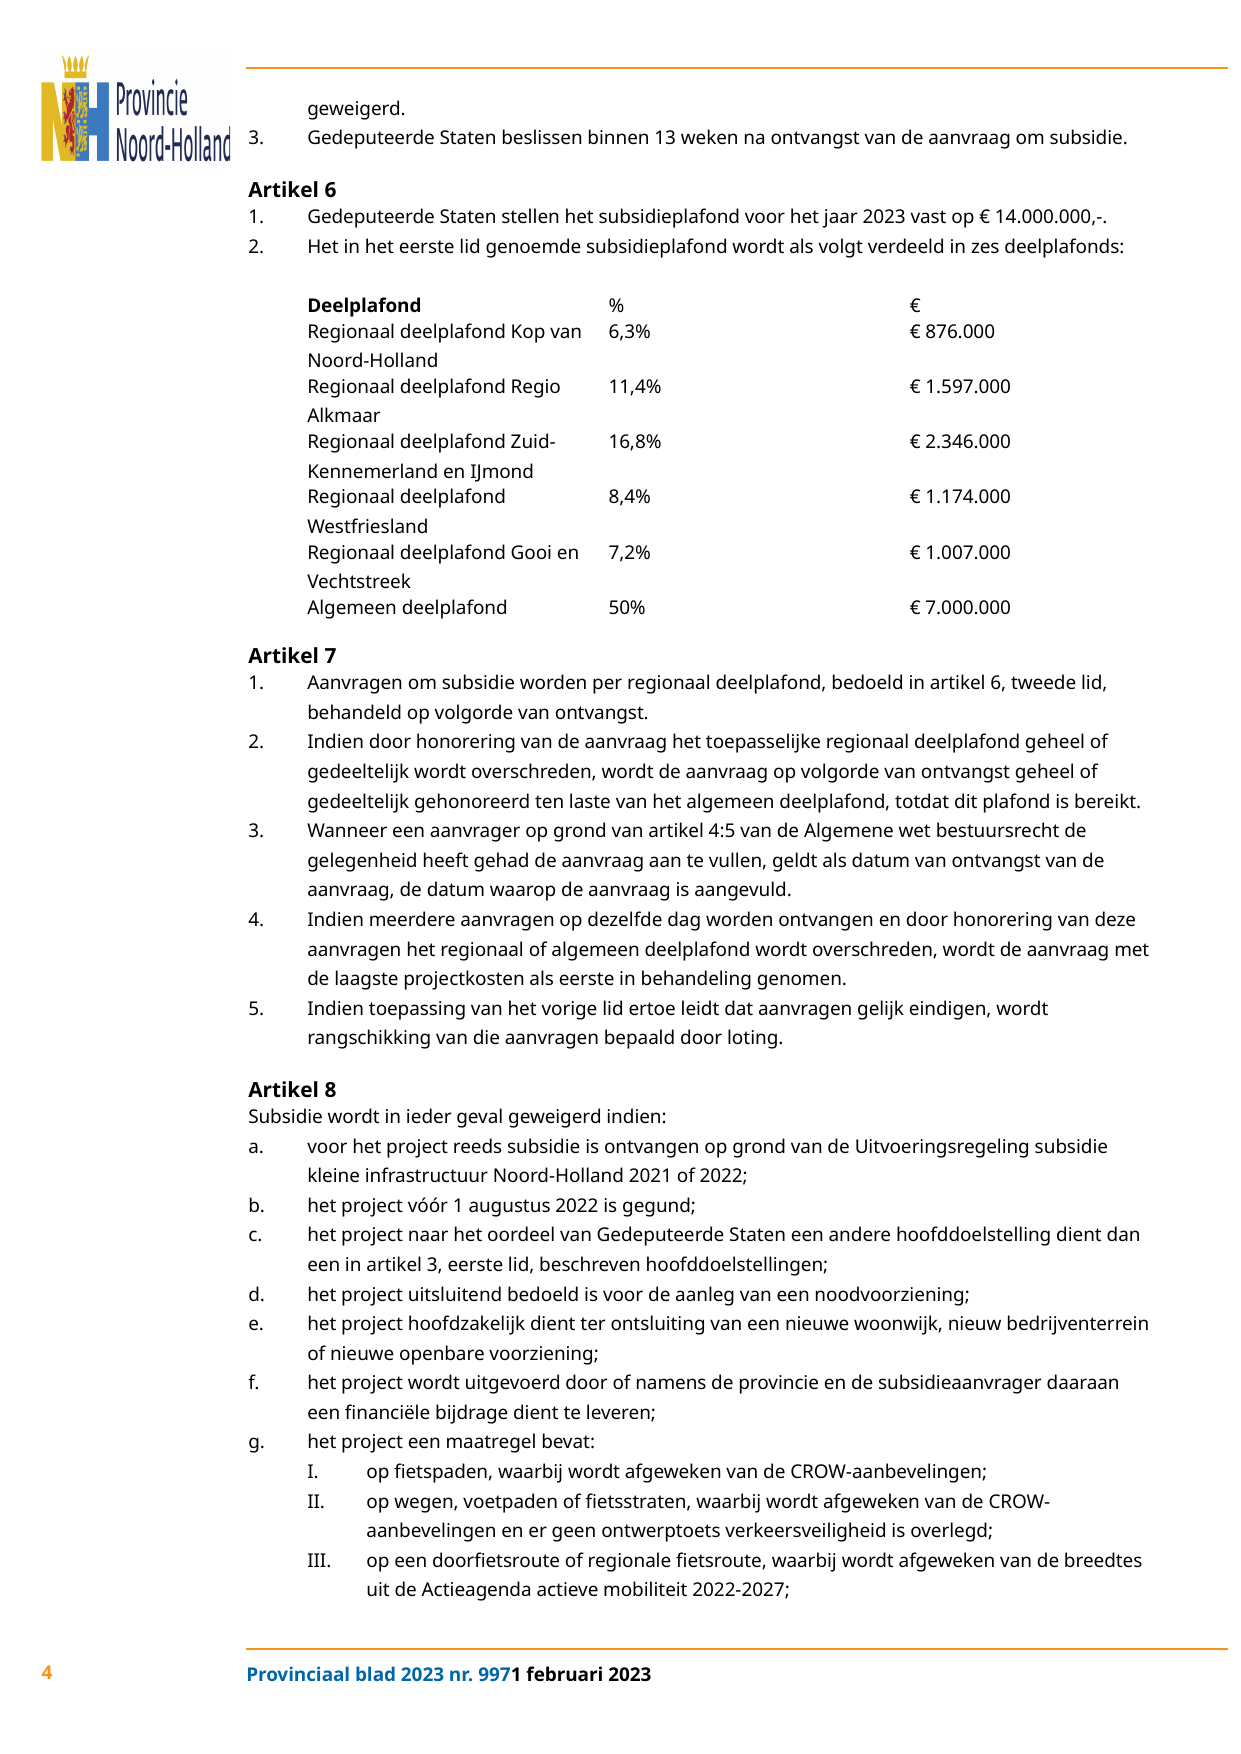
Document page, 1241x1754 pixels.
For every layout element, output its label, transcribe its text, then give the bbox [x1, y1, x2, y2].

list voor het project reeds subsidie is ontvangen op grond van de Uitvoeringsregeling subsidie kleine infrastructuur Noord-Holland 2021 of 2022; [248, 1133, 1152, 1188]
table_cell € 2.346.000 [910, 429, 1211, 484]
list het project vóór 1 augustus 2022 is gegund; [248, 1192, 1152, 1218]
list Gedeputeerde Staten beslissen binnen 13 weken na ontvangst van de aanvraag om subsidie. [248, 124, 1152, 150]
table_cell 16,8% [608, 429, 909, 484]
text Artikel 7 [248, 641, 1152, 669]
table_cell 7,2% [608, 539, 909, 594]
table_cell € 1.174.000 [910, 484, 1211, 539]
list het project uitsluitend bedoeld is voor de aanleg van een noodvoorziening; [248, 1281, 1152, 1307]
table_cell € 1.597.000 [910, 373, 1211, 428]
picture [41, 47, 231, 172]
list op fietspaden, waarbij wordt afgeweken van de CROW-aanbevelingen; [307, 1458, 1152, 1484]
table_cell € 1.007.000 [910, 539, 1211, 594]
list Indien meerdere aanvragen op dezelfde dag worden ontvangen en door honorering van deze aanvragen het regionaal of algemeen deelplafond wordt overschreden, wordt de aanvraag met de laagste projectkosten als eerste in behandeling genomen. [248, 906, 1152, 991]
table_cell Regionaal deelplafond Kop van Noord-Holland [307, 318, 608, 373]
list het project hoofdzakelijk dient ter ontsluiting van een nieuwe woonwijk, nieuw bedrijventerrein of nieuwe openbare voorziening; [248, 1310, 1152, 1366]
table_cell 50% [608, 594, 909, 620]
table_cell Regionaal deelplafond Gooi en Vechtstreek [307, 539, 608, 594]
table_header % [608, 292, 909, 318]
list op wegen, voetpaden of fietsstraten, waarbij wordt afgeweken van de CROW-aanbevelingen en er geen ontwerptoets verkeersveiligheid is overlegd; [307, 1488, 1152, 1543]
table_cell Algemeen deelplafond [307, 594, 608, 620]
table_header Deelplafond [307, 292, 608, 318]
list het project naar het oordeel van Gedeputeerde Staten een andere hoofddoelstelling dient dan een in artikel 3, eerste lid, beschreven hoofddoelstellingen; [248, 1222, 1152, 1277]
list geweigerd. [248, 95, 1152, 121]
table_cell 8,4% [608, 484, 909, 539]
list Indien door honorering van de aanvraag het toepasselijke regionaal deelplafond geheel of gedeeltelijk wordt overschreden, wordt de aanvraag op volgorde van ontvangst geheel of gedeeltelijk gehonoreerd ten laste van het algemeen deelplafond, totdat dit plafond is bereikt. [248, 729, 1152, 813]
list Gedeputeerde Staten stellen het subsidieplafond voor het jaar 2023 vast op € 14.000.000,-. [248, 203, 1152, 229]
table_cell 6,3% [608, 318, 909, 373]
list Het in het eerste lid genoemde subsidieplafond wordt als volgt verdeeld in zes deelplafonds: [248, 233, 1152, 258]
text Artikel 6 [248, 175, 1152, 203]
list het project wordt uitgevoerd door of namens de provincie en de subsidieaanvrager daaraan een financiële bijdrage dient te leveren; [248, 1369, 1152, 1425]
list Indien toepassing van het vorige lid ertoe leidt dat aanvragen gelijk eindigen, wordt rangschikking van die aanvragen bepaald door loting. [248, 995, 1152, 1050]
table_cell Regionaal deelplafond Regio Alkmaar [307, 373, 608, 428]
table_cell Regionaal deelplafond Westfriesland [307, 484, 608, 539]
table_cell € 876.000 [910, 318, 1211, 373]
list Aanvragen om subsidie worden per regionaal deelplafond, bedoeld in artikel 6, tweede lid, behandeld op volgorde van ontvangst. [248, 669, 1152, 725]
list op een doorfietsroute of regionale fietsroute, waarbij wordt afgeweken van de breedtes uit de Actieagenda actieve mobiliteit 2022-2027; [307, 1547, 1152, 1602]
list het project een maatregel bevat: [248, 1429, 1152, 1454]
table_cell 11,4% [608, 373, 909, 428]
table_header € [910, 292, 1211, 318]
table_cell Regionaal deelplafond Zuid-Kennemerland en IJmond [307, 429, 608, 484]
text Artikel 8 [248, 1075, 1152, 1103]
text Subsidie wordt in ieder geval geweigerd indien: [248, 1103, 1152, 1129]
list Wanneer een aanvrager op grond van artikel 4:5 van de Algemene wet bestuursrecht de gelegenheid heeft gehad de aanvraag aan te vullen, geldt als datum van ontvangst van de aanvraag, de datum waarop de aanvraag is aangevuld. [248, 817, 1152, 902]
table_cell € 7.000.000 [910, 594, 1211, 620]
